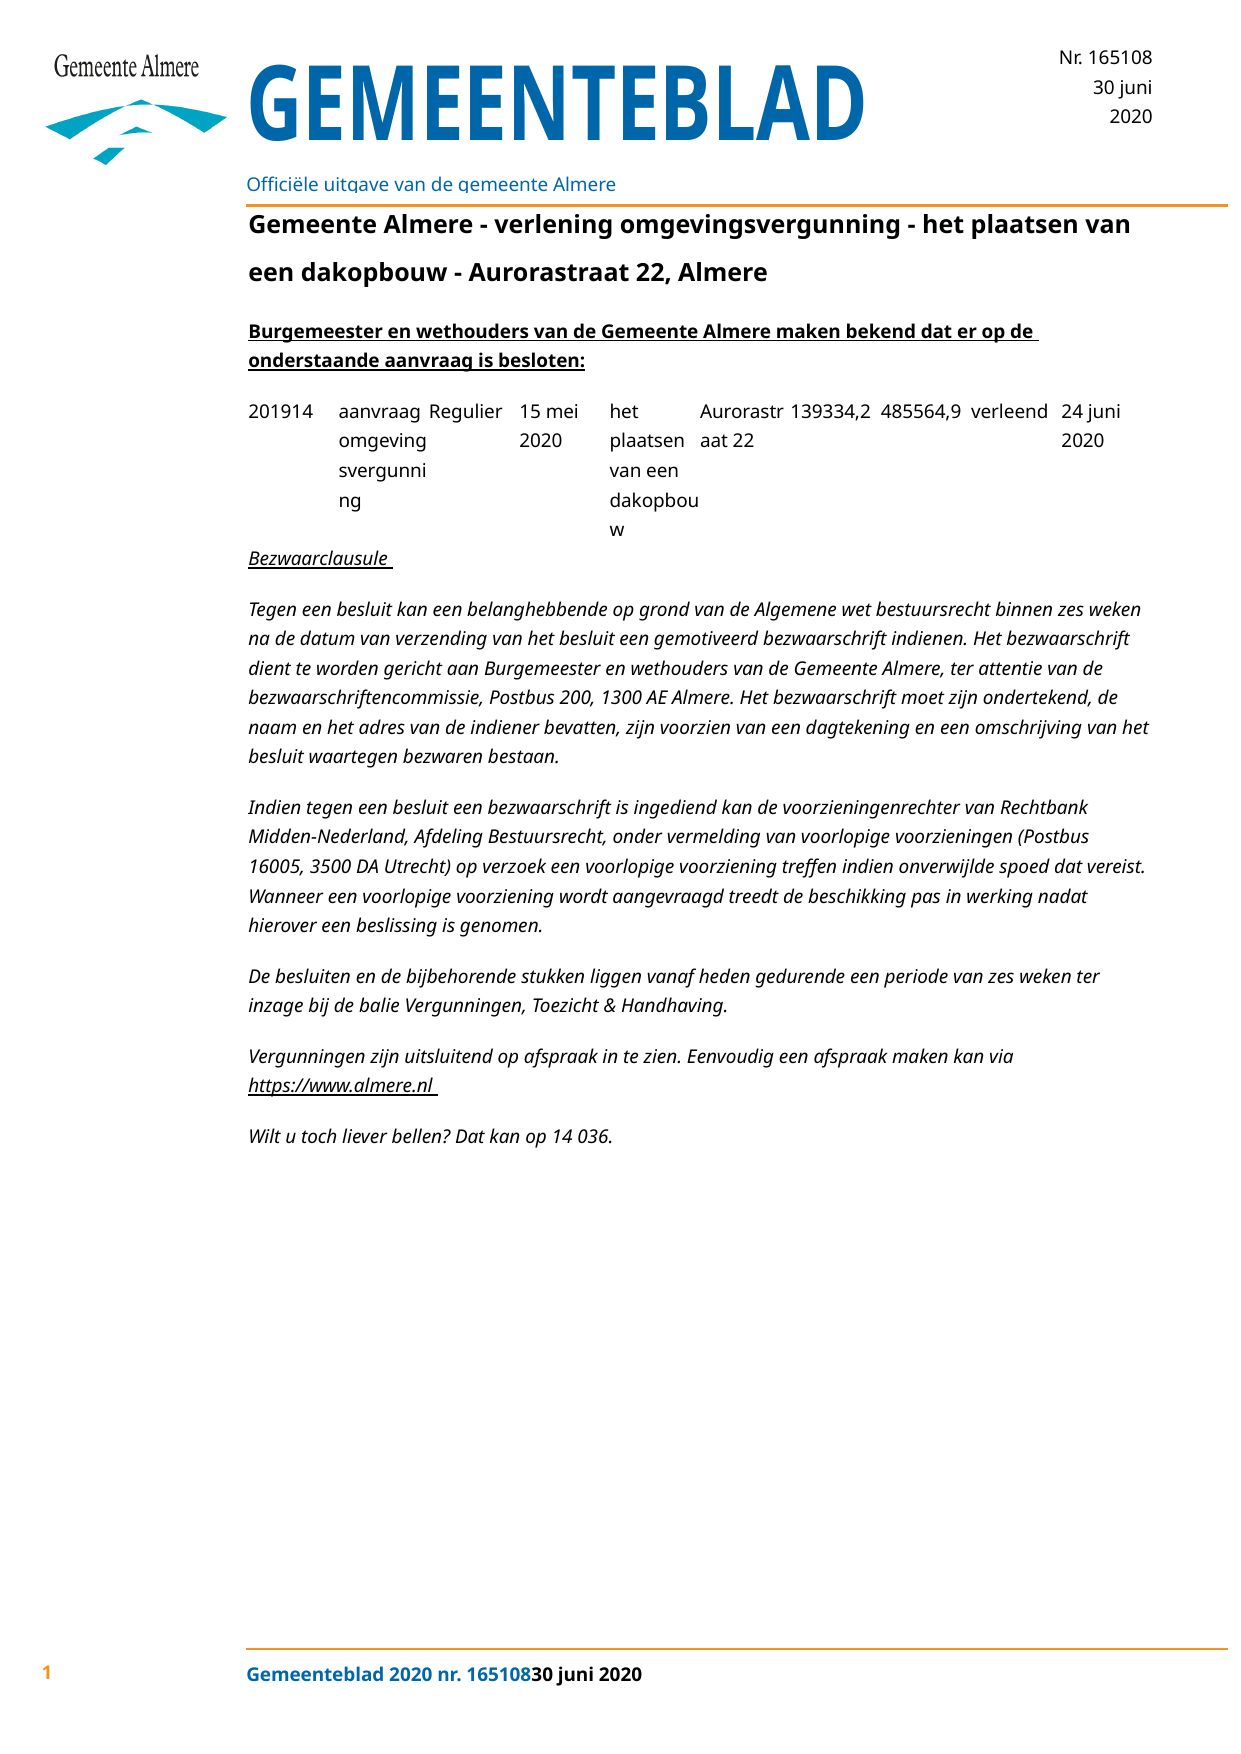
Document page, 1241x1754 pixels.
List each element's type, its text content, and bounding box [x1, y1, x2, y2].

table_header 24 juni 2020 [1061, 398, 1152, 542]
text De besluiten en de bijbehorende stukken liggen vanaf heden gedurende een periode van zes weken ter inzage bij de balie Vergunningen, Toezicht & Handhaving. [248, 963, 1152, 1018]
table_header verleend [971, 398, 1061, 542]
text Tegen een besluit kan een belanghebbende op grond van de Algemene wet bestuursrecht binnen zes weken na de datum van verzending van het besluit een gemotiveerd bezwaarschrift indienen. Het bezwaarschrift dient te worden gericht aan Burgemeester en wethouders van de Gemeente Almere, ter attentie van de bezwaarschriftencommissie, Postbus 200, 1300 AE Almere. Het bezwaarschrift moet zijn ondertekend, de naam en het adres van de indiener bevatten, zijn voorzien van een dagtekening en een omschrijving van het besluit waartegen bezwaren bestaan. [248, 596, 1152, 769]
picture [41, 47, 231, 172]
table_header Aurorastraat 22 [700, 398, 790, 542]
table_header Regulier [429, 398, 519, 542]
text Wilt u toch liever bellen? Dat kan op 14 036. [248, 1123, 1152, 1148]
table_header 201914 [248, 398, 338, 542]
text Burgemeester en wethouders van de Gemeente Almere maken bekend dat er op de onderstaande aanvraag is besloten: [248, 318, 1152, 373]
table_header aanvraag omgevingsvergunning [338, 398, 429, 542]
text Bezwaarclausule [248, 545, 1152, 571]
text Indien tegen een besluit een bezwaarschrift is ingediend kan de voorzieningenrechter van Rechtbank Midden-Nederland, Afdeling Bestuursrecht, onder vermelding van voorlopige voorzieningen (Postbus 16005, 3500 DA Utrecht) op verzoek een voorlopige voorziening treffen indien onverwijlde spoed dat vereist. Wanneer een voorlopige voorziening wordt aangevraagd treedt de beschikking pas in werking nadat hierover een beslissing is genomen. [248, 794, 1152, 938]
table_header 139334,2 [790, 398, 881, 542]
text Vergunningen zijn uitsluitend op afspraak in te zien. Eenvoudig een afspraak maken kan via https://www.almere.nl [248, 1043, 1152, 1098]
table_header 485564,9 [881, 398, 971, 542]
table_header 15 mei 2020 [519, 398, 609, 542]
table_header het plaatsen van een dakopbouw [609, 398, 700, 542]
text Gemeente Almere - verlening omgevingsvergunning - het plaatsen van een dakopbouw - Aurorastraat 22, Almere [248, 207, 1152, 288]
